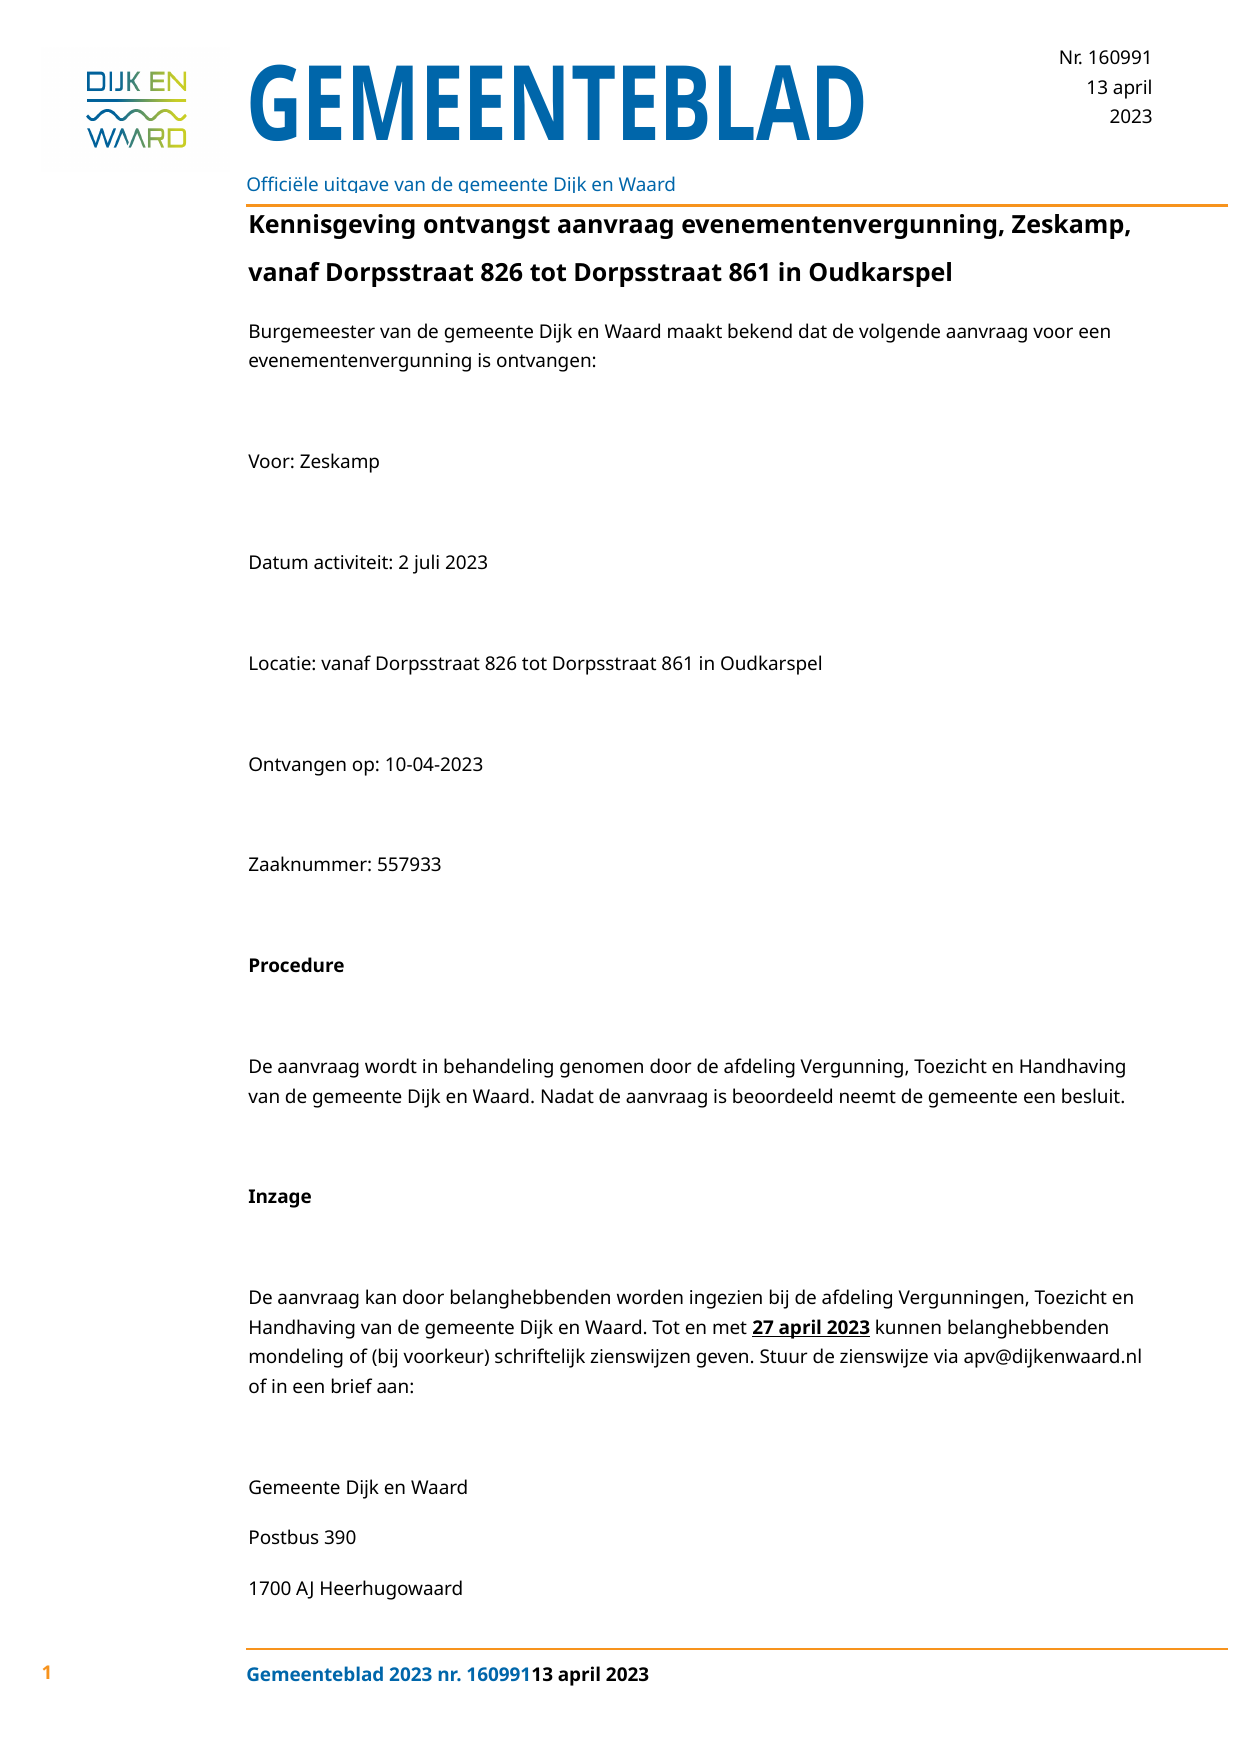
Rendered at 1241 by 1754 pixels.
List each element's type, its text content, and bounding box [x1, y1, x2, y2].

text 1700 AJ Heerhugowaard [248, 1575, 1152, 1601]
text De aanvraag wordt in behandeling genomen door de afdeling Vergunning, Toezicht en Handhaving van de gemeente Dijk en Waard. Nadat de aanvraag is beoordeeld neemt de gemeente een besluit. [248, 1053, 1152, 1109]
text Inzage [248, 1184, 1152, 1209]
text Zaaknummer: 557933 [248, 852, 1152, 877]
text Postbus 390 [248, 1524, 1152, 1550]
text Procedure [248, 952, 1152, 978]
text Locatie: vanaf Dorpsstraat 826 tot Dorpsstraat 861 in Oudkarspel [248, 650, 1152, 676]
text Voor: Zeskamp [248, 448, 1152, 474]
text Burgemeester van de gemeente Dijk en Waard maakt bekend dat de volgende aanvraag voor een evenementenvergunning is ontvangen: [248, 318, 1152, 373]
text De aanvraag kan door belanghebbenden worden ingezien bij de afdeling Vergunningen, Toezicht en Handhaving van de gemeente Dijk en Waard. Tot en met 27 april 2023 kunnen belanghebbenden mondeling of (bij voorkeur) schriftelijk zienswijzen geven. Stuur de zienswijze via apv@dijkenwaard.nl of in een brief aan: [248, 1284, 1152, 1399]
picture [41, 47, 231, 172]
text Ontvangen op: 10-04-2023 [248, 751, 1152, 777]
text Gemeente Dijk en Waard [248, 1474, 1152, 1500]
text Datum activiteit: 2 juli 2023 [248, 549, 1152, 575]
text Kennisgeving ontvangst aanvraag evenementenvergunning, Zeskamp, vanaf Dorpsstraat 826 tot Dorpsstraat 861 in Oudkarspel [248, 207, 1152, 288]
